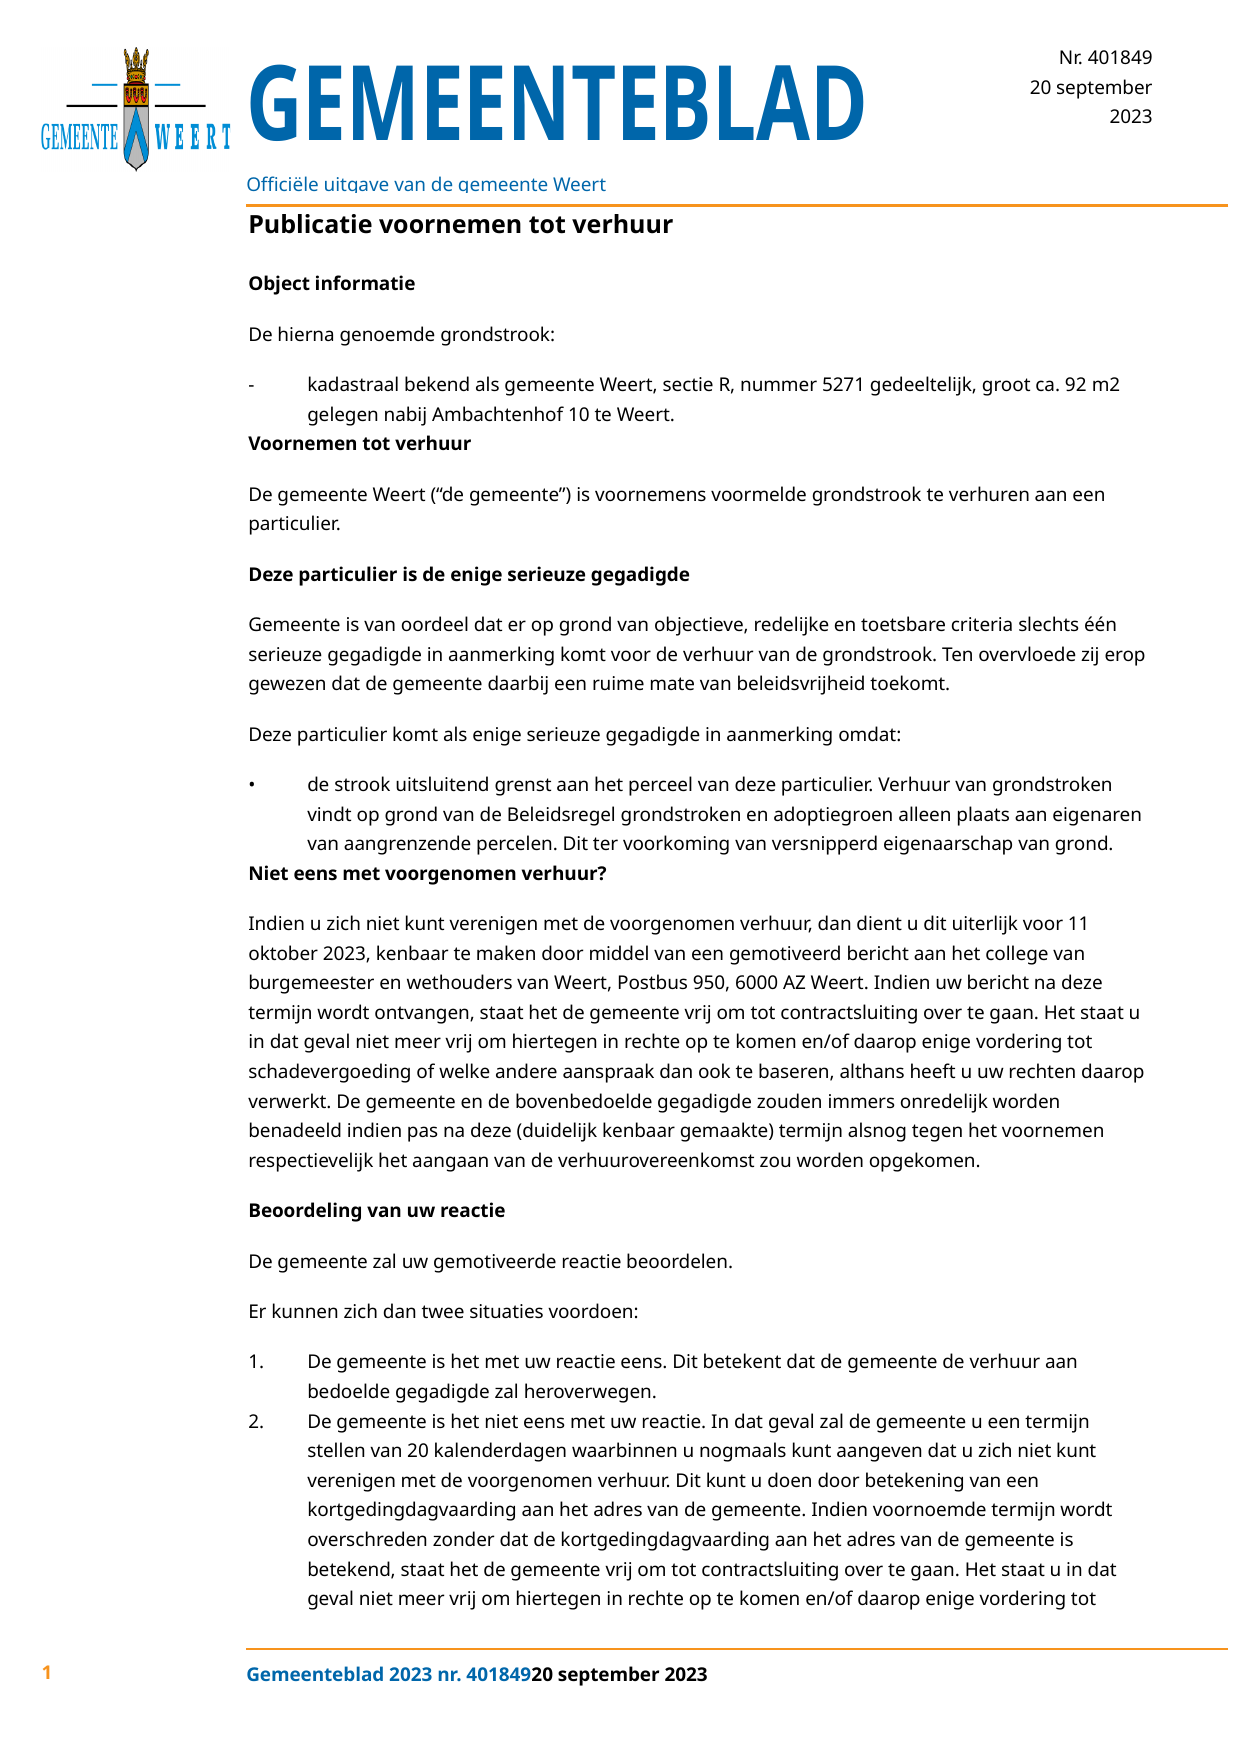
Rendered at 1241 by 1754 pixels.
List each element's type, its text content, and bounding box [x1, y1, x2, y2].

text De gemeente zal uw gemotiveerde reactie beoordelen. [248, 1248, 1152, 1273]
list De gemeente is het met uw reactie eens. Dit betekent dat de gemeente de verhuur aan bedoelde gegadigde zal heroverwegen. [248, 1349, 1152, 1404]
text Deze particulier komt als enige serieuze gegadigde in aanmerking omdat: [248, 721, 1152, 746]
text De gemeente Weert (“de gemeente”) is voornemens voormelde grondstrook te verhuren aan een particulier. [248, 481, 1152, 536]
text Voornemen tot verhuur [248, 430, 1152, 456]
list kadastraal bekend als gemeente Weert, sectie R, nummer 5271 gedeeltelijk, groot ca. 92 m2 gelegen nabij Ambachtenhof 10 te Weert. [248, 371, 1152, 426]
list de strook uitsluitend grenst aan het perceel van deze particulier. Verhuur van grondstroken vindt op grond van de Beleidsregel grondstroken en adoptiegroen alleen plaats aan eigenaren van aangrenzende percelen. Dit ter voorkoming van versnipperd eigenaarschap van grond. [248, 771, 1152, 856]
text Publicatie voornemen tot verhuur [248, 207, 1152, 241]
text Object informatie [248, 270, 1152, 296]
text Beoordeling van uw reactie [248, 1197, 1152, 1223]
text De hierna genoemde grondstrook: [248, 321, 1152, 346]
text Deze particulier is de enige serieuze gegadigde [248, 561, 1152, 586]
list De gemeente is het niet eens met uw reactie. In dat geval zal de gemeente u een termijn stellen van 20 kalenderdagen waarbinnen u nogmaals kunt aangeven dat u zich niet kunt verenigen met de voorgenomen verhuur. Dit kunt u doen door betekening van een kortgedingdagvaarding aan het adres van de gemeente. Indien voornoemde termijn wordt overschreden zonder dat de kortgedingdagvaarding aan het adres van de gemeente is betekend, staat het de gemeente vrij om tot contractsluiting over te gaan. Het staat u in dat geval niet meer vrij om hiertegen in rechte op te komen en/of daarop enige vordering tot [248, 1408, 1152, 1611]
text Er kunnen zich dan twee situaties voordoen: [248, 1298, 1152, 1324]
text Gemeente is van oordeel dat er op grond van objectieve, redelijke en toetsbare criteria slechts één serieuze gegadigde in aanmerking komt voor de verhuur van de grondstrook. Ten overvloede zij erop gewezen dat de gemeente daarbij een ruime mate van beleidsvrijheid toekomt. [248, 611, 1152, 696]
picture [41, 47, 231, 172]
text Niet eens met voorgenomen verhuur? [248, 860, 1152, 886]
text Indien u zich niet kunt verenigen met de voorgenomen verhuur, dan dient u dit uiterlijk voor 11 oktober 2023, kenbaar te maken door middel van een gemotiveerd bericht aan het college van burgemeester en wethouders van Weert, Postbus 950, 6000 AZ Weert. Indien uw bericht na deze termijn wordt ontvangen, staat het de gemeente vrij om tot contractsluiting over te gaan. Het staat u in dat geval niet meer vrij om hiertegen in rechte op te komen en/of daarop enige vordering tot schadevergoeding of welke andere aanspraak dan ook te baseren, althans heeft u uw rechten daarop verwerkt. De gemeente en de bovenbedoelde gegadigde zouden immers onredelijk worden benadeeld indien pas na deze (duidelijk kenbaar gemaakte) termijn alsnog tegen het voornemen respectievelijk het aangaan van de verhuurovereenkomst zou worden opgekomen. [248, 910, 1152, 1173]
